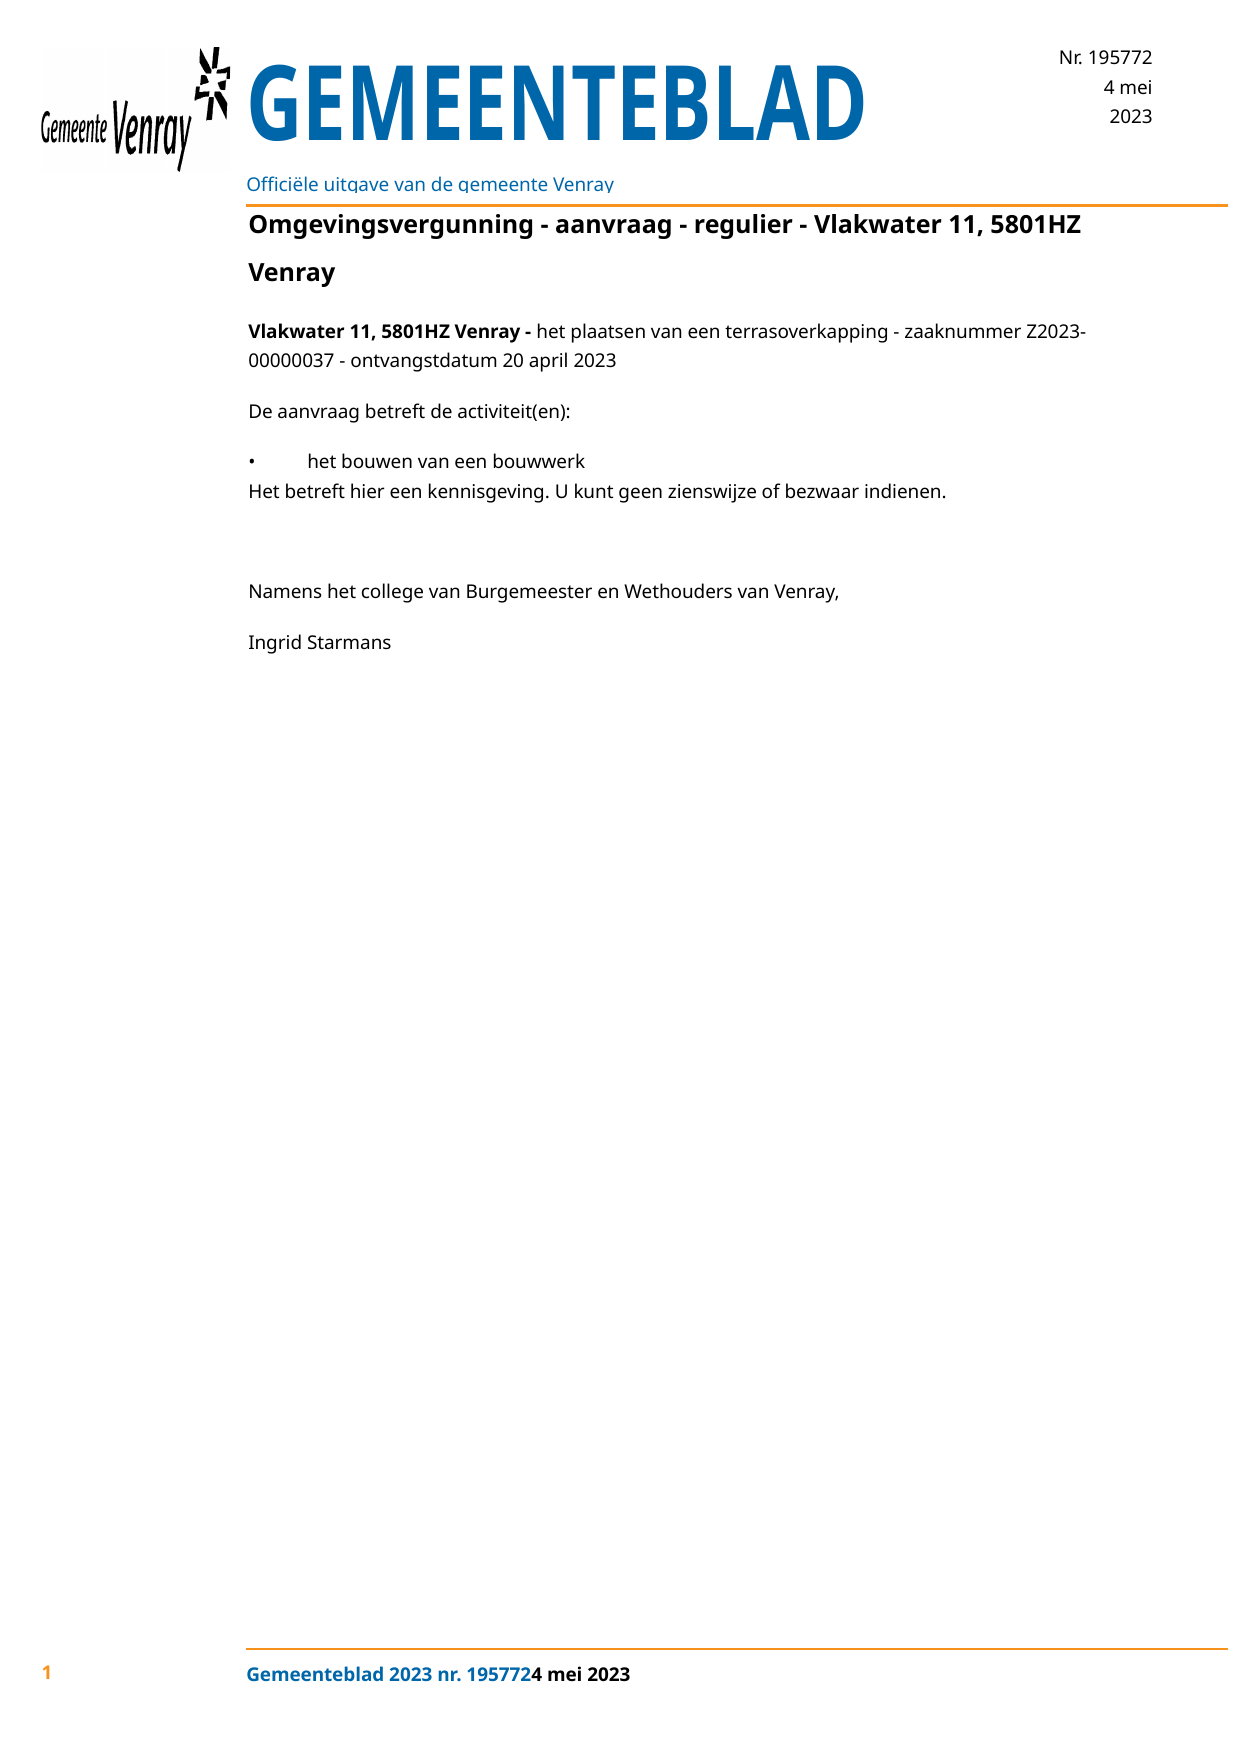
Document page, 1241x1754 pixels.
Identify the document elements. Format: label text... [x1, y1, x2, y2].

text Omgevingsvergunning - aanvraag - regulier - Vlakwater 11, 5801HZ Venray [248, 207, 1152, 288]
list het bouwen van een bouwwerk [248, 448, 1152, 474]
text De aanvraag betreft de activiteit(en): [248, 398, 1152, 424]
picture [41, 47, 231, 172]
text Het betreft hier een kennisgeving. U kunt geen zienswijze of bezwaar indienen. [248, 478, 1152, 504]
text Namens het college van Burgemeester en Wethouders van Venray, [248, 579, 1152, 604]
text Vlakwater 11, 5801HZ Venray - het plaatsen van een terrasoverkapping - zaaknummer Z2023-00000037 - ontvangstdatum 20 april 2023 [248, 318, 1152, 373]
text Ingrid Starmans [248, 629, 1152, 655]
